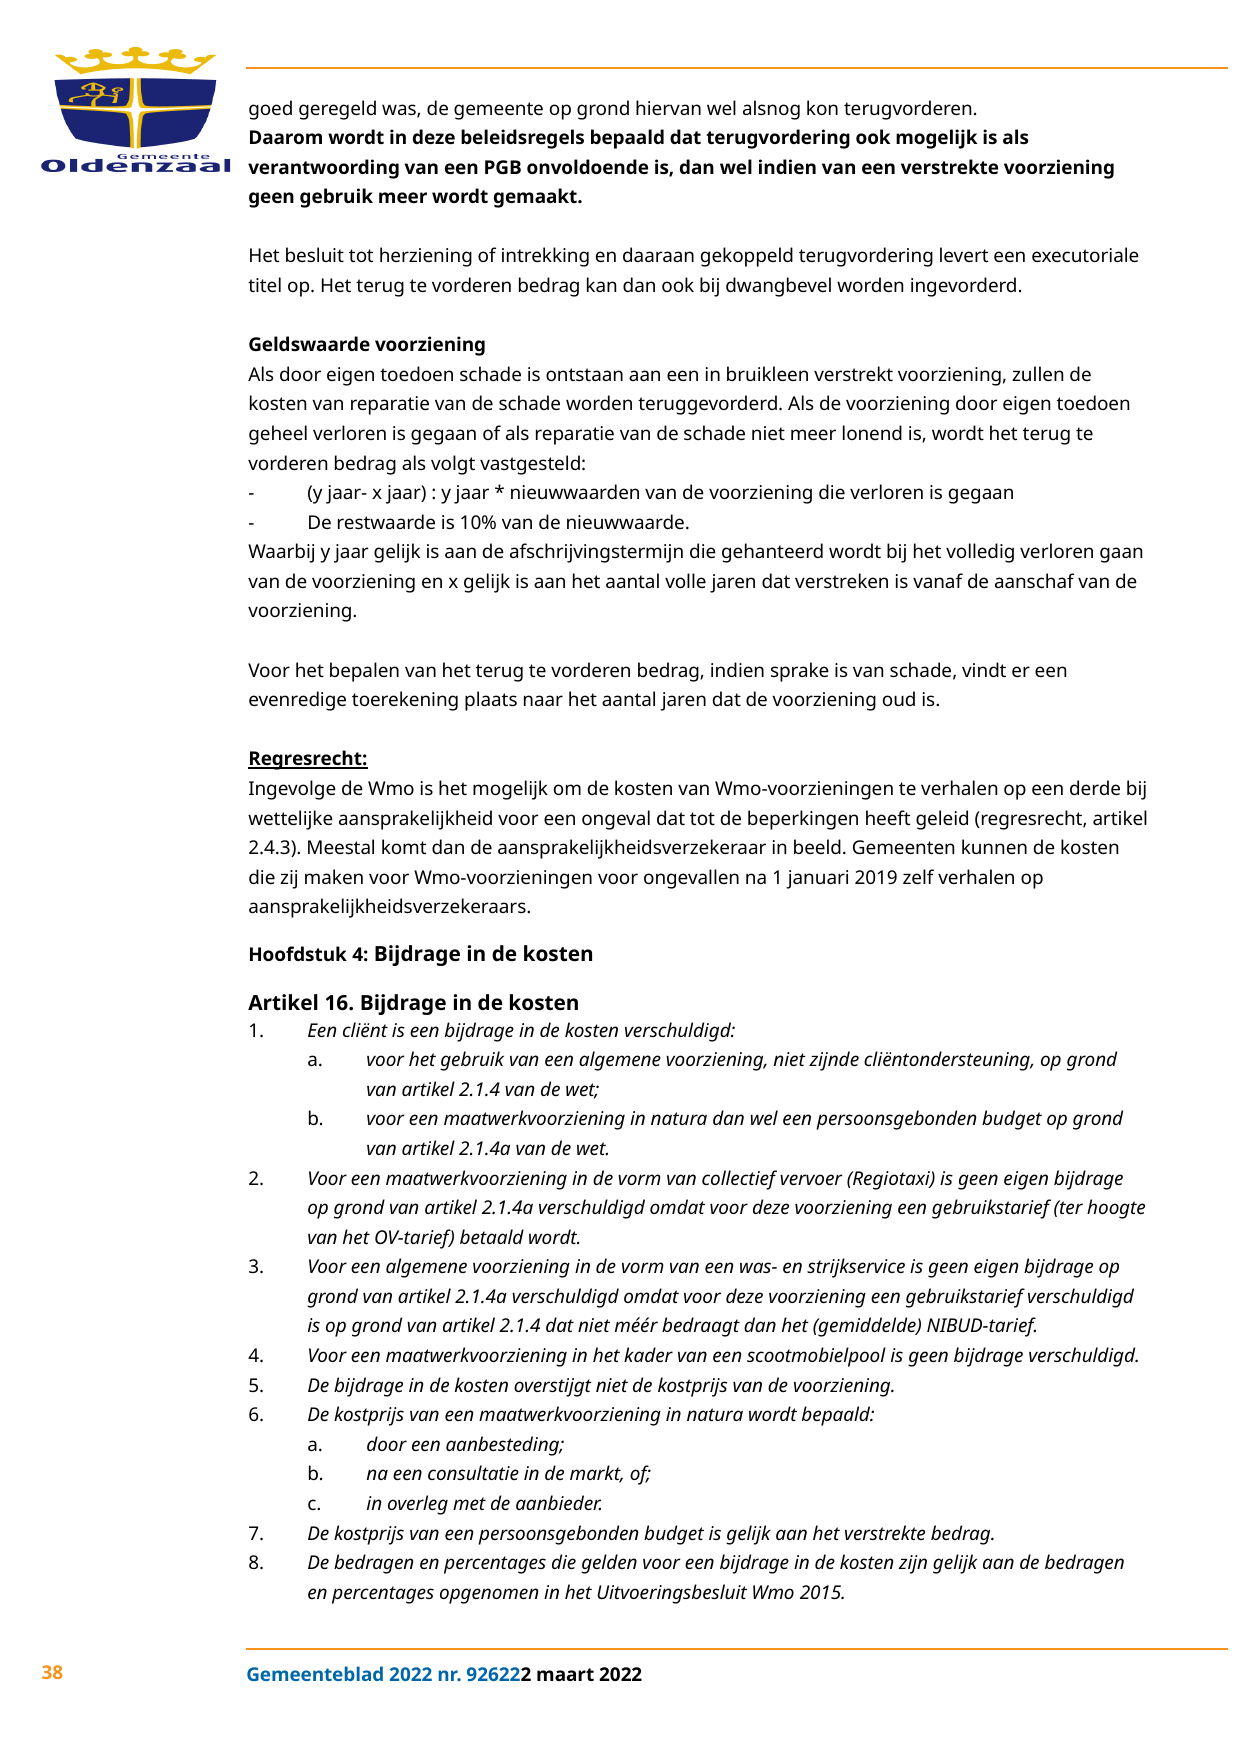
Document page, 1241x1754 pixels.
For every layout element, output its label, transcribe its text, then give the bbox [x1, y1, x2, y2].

text Ingevolge de Wmo is het mogelijk om de kosten van Wmo-voorzieningen te verhalen op een derde bij wettelijke aansprakelijkheid voor een ongeval dat tot de beperkingen heeft geleid (regresrecht, artikel 2.4.3). Meestal komt dan de aansprakelijkheidsverzekeraar in beeld. Gemeenten kunnen de kosten die zij maken voor Wmo-voorzieningen voor ongevallen na 1 januari 2019 zelf verhalen op aansprakelijkheidsverzekeraars. [248, 775, 1152, 919]
list De restwaarde is 10% van de nieuwwaarde. [248, 509, 1152, 535]
text Geldswaarde voorziening [248, 331, 1152, 357]
list De kostprijs van een maatwerkvoorziening in natura wordt bepaald: [248, 1401, 1152, 1427]
list door een aanbesteding; [307, 1431, 1152, 1457]
list Voor een maatwerkvoorziening in de vorm van collectief vervoer (Regiotaxi) is geen eigen bijdrage op grond van artikel 2.1.4a verschuldigd omdat voor deze voorziening een gebruikstarief (ter hoogte van het OV-tarief) betaald wordt. [248, 1165, 1152, 1250]
text Hoofdstuk 4: Bijdrage in de kosten [248, 939, 1152, 968]
list De bijdrage in de kosten overstijgt niet de kostprijs van de voorziening. [248, 1372, 1152, 1398]
list Een cliënt is een bijdrage in de kosten verschuldigd: [248, 1017, 1152, 1043]
list na een consultatie in de markt, of; [307, 1461, 1152, 1486]
list in overleg met de aanbieder. [307, 1490, 1152, 1516]
text Daarom wordt in deze beleidsregels bepaald dat terugvordering ook mogelijk is als verantwoording van een PGB onvoldoende is, dan wel indien van een verstrekte voorziening geen gebruik meer wordt gemaakt. [248, 124, 1152, 209]
text Waarbij y jaar gelijk is aan de afschrijvingstermijn die gehanteerd wordt bij het volledig verloren gaan van de voorziening en x gelijk is aan het aantal volle jaren dat verstreken is vanaf de aanschaf van de voorziening. [248, 538, 1152, 623]
list voor het gebruik van een algemene voorziening, niet zijnde cliëntondersteuning, op grond van artikel 2.1.4 van de wet; [307, 1046, 1152, 1102]
list De kostprijs van een persoonsgebonden budget is gelijk aan het verstrekte bedrag. [248, 1520, 1152, 1546]
list (y jaar- x jaar) : y jaar * nieuwwaarden van de voorziening die verloren is gegaan [248, 479, 1152, 505]
text Regresrecht: [248, 746, 1152, 771]
list Voor een maatwerkvoorziening in het kader van een scootmobielpool is geen bijdrage verschuldigd. [248, 1342, 1152, 1368]
text Artikel 16. Bijdrage in de kosten [248, 988, 1152, 1017]
list voor een maatwerkvoorziening in natura dan wel een persoonsgebonden budget op grond van artikel 2.1.4a van de wet. [307, 1106, 1152, 1161]
picture [41, 47, 231, 172]
text goed geregeld was, de gemeente op grond hiervan wel alsnog kon terugvorderen. [248, 95, 1152, 121]
list Voor een algemene voorziening in de vorm van een was- en strijkservice is geen eigen bijdrage op grond van artikel 2.1.4a verschuldigd omdat voor deze voorziening een gebruikstarief verschuldigd is op grond van artikel 2.1.4 dat niet méér bedraagt dan het (gemiddelde) NIBUD-tarief. [248, 1253, 1152, 1338]
text Als door eigen toedoen schade is ontstaan aan een in bruikleen verstrekt voorziening, zullen de kosten van reparatie van de schade worden teruggevorderd. Als de voorziening door eigen toedoen geheel verloren is gegaan of als reparatie van de schade niet meer lonend is, wordt het terug te vorderen bedrag als volgt vastgesteld: [248, 361, 1152, 476]
text Het besluit tot herziening of intrekking en daaraan gekoppeld terugvordering levert een executoriale titel op. Het terug te vorderen bedrag kan dan ook bij dwangbevel worden ingevorderd. [248, 243, 1152, 298]
list De bedragen en percentages die gelden voor een bijdrage in de kosten zijn gelijk aan de bedragen en percentages opgenomen in het Uitvoeringsbesluit Wmo 2015. [248, 1549, 1152, 1605]
text Voor het bepalen van het terug te vorderen bedrag, indien sprake is van schade, vindt er een evenredige toerekening plaats naar het aantal jaren dat de voorziening oud is. [248, 657, 1152, 712]
